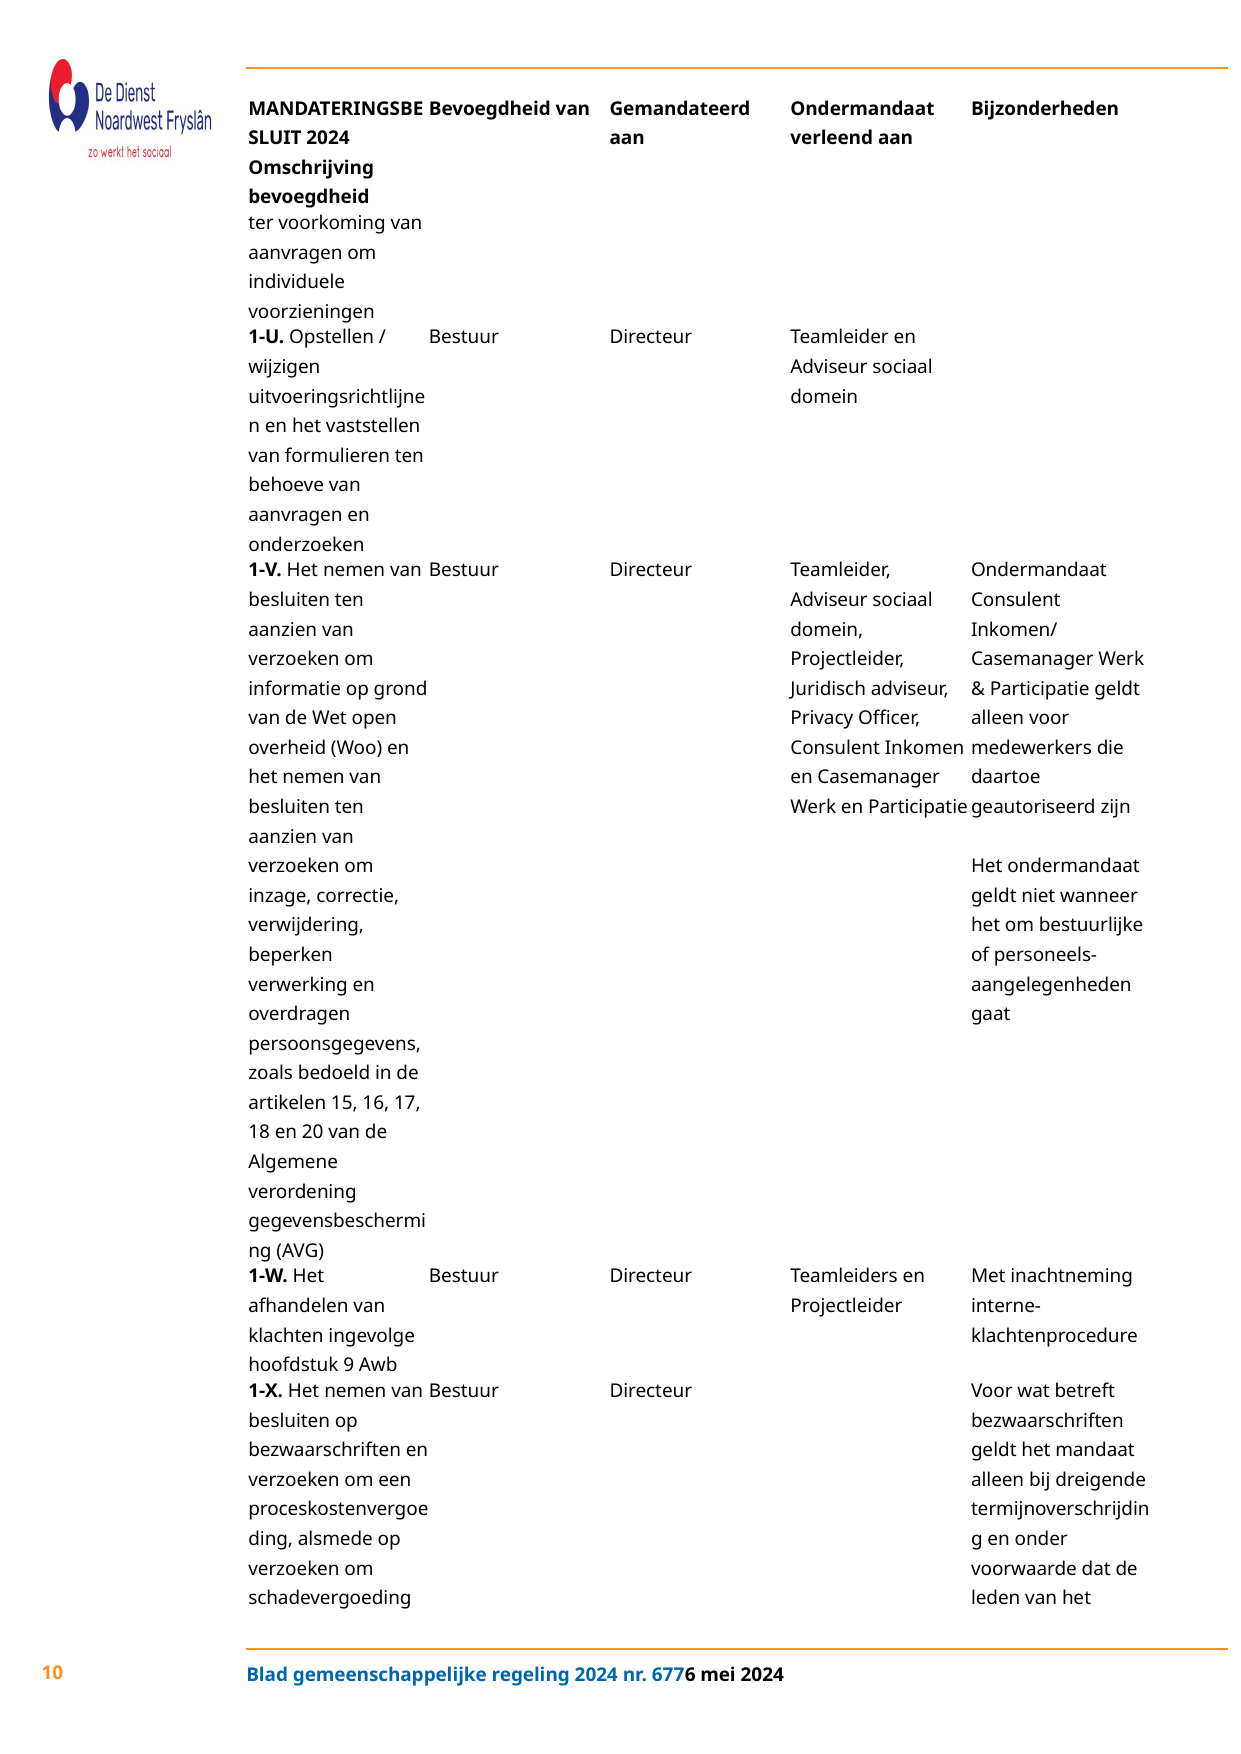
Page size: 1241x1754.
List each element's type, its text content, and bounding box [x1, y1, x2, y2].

table_cell Directeur [609, 324, 790, 557]
table_cell Teamleider en Adviseur sociaal domein [790, 324, 971, 557]
table_header Bevoegdheid van [429, 95, 609, 209]
table_cell 1-V. Het nemen van besluiten ten aanzien van verzoeken om informatie op grond van de Wet open overheid (Woo) en het nemen van besluiten ten aanzien van verzoeken om inzage, correctie, verwijdering, beperken verwerking en overdragen persoonsgegevens, zoals bedoeld in de artikelen 15, 16, 17, 18 en 20 van de Algemene verordening gegevensbescherming (AVG) [248, 557, 429, 1263]
table_header Bijzonderheden [971, 95, 1152, 209]
table_cell 1-X. Het nemen van besluiten op bezwaarschriften en verzoeken om een proceskostenvergoeding, alsmede op verzoeken om schadevergoeding [248, 1377, 429, 1610]
table_cell Bestuur [429, 1377, 609, 1610]
table_cell Met inachtneming interne-klachtenprocedure [971, 1263, 1152, 1377]
table_cell [790, 1377, 971, 1610]
table_cell Voor wat betreft bezwaarschriften geldt het mandaat alleen bij dreigende termijnoverschrijding en onder voorwaarde dat de leden van het [971, 1377, 1152, 1610]
table_cell [429, 209, 609, 324]
table_header MANDATERINGSBESLUIT 2024 Omschrijving bevoegdheid [248, 95, 429, 209]
table_cell Teamleider, Adviseur sociaal domein, Projectleider, Juridisch adviseur, Privacy Officer, Consulent Inkomen en Casemanager Werk en Participatie [790, 557, 971, 1263]
table_header Ondermandaat verleend aan [790, 95, 971, 209]
table_cell Directeur [609, 1377, 790, 1610]
table_header Gemandateerd aan [609, 95, 790, 209]
table_cell Bestuur [429, 557, 609, 1263]
table_cell Directeur [609, 557, 790, 1263]
table_cell Ondermandaat Consulent Inkomen/ Casemanager Werk & Participatie geldt alleen voor medewerkers die daartoe geautoriseerd zijn Het ondermandaat geldt niet wanneer het om bestuurlijke of personeels-aangelegenheden gaat [971, 557, 1152, 1263]
table_cell ter voorkoming van aanvragen om individuele voorzieningen [248, 209, 429, 324]
table_cell [790, 209, 971, 324]
table_cell [609, 209, 790, 324]
table_cell Bestuur [429, 324, 609, 557]
table_cell 1-W. Het afhandelen van klachten ingevolge hoofdstuk 9 Awb [248, 1263, 429, 1377]
picture [41, 47, 231, 172]
table_cell Teamleiders en Projectleider [790, 1263, 971, 1377]
table_cell Bestuur [429, 1263, 609, 1377]
table_cell 1-U. Opstellen / wijzigen uitvoeringsrichtlijnen en het vaststellen van formulieren ten behoeve van aanvragen en onderzoeken [248, 324, 429, 557]
table_cell [971, 324, 1152, 557]
table_cell Directeur [609, 1263, 790, 1377]
table_cell [971, 209, 1152, 324]
